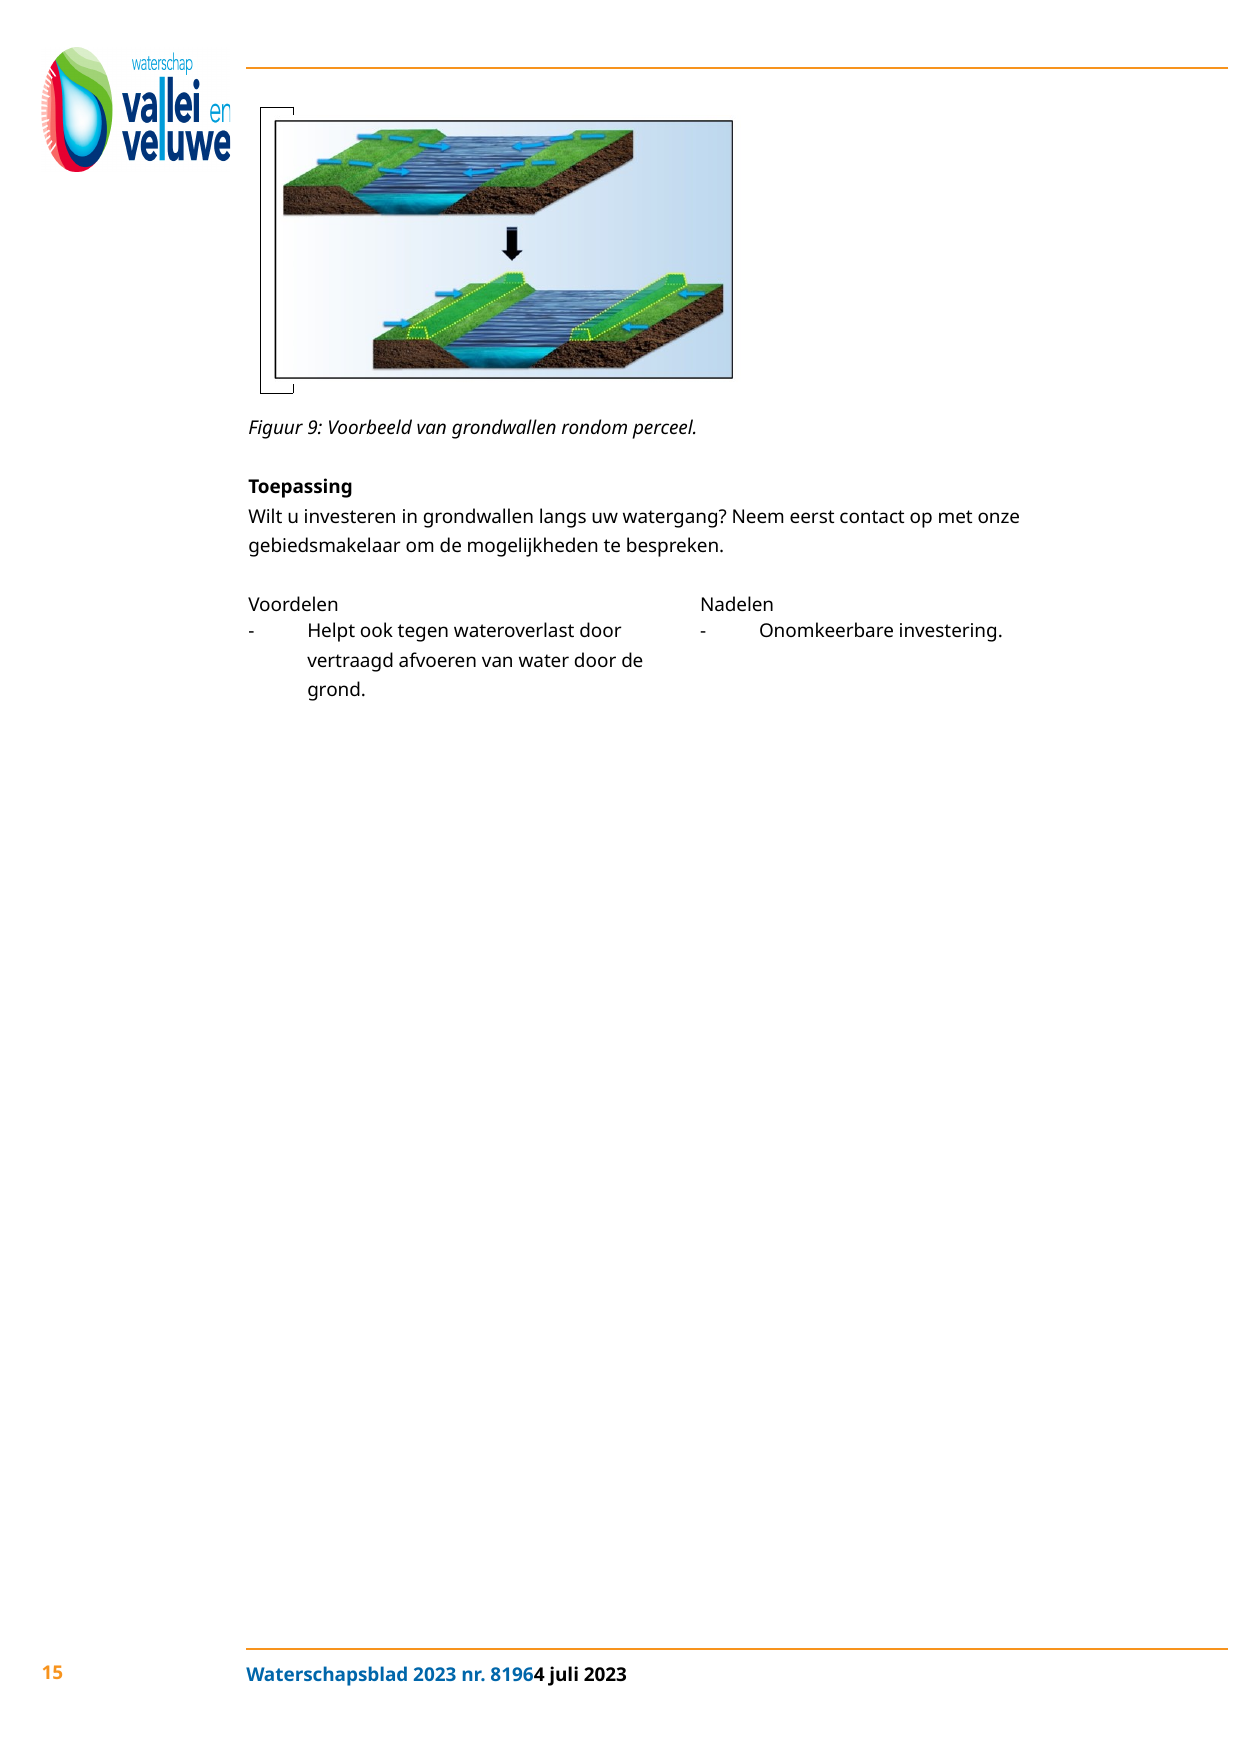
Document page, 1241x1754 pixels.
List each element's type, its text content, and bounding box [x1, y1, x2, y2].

text Toepassing [248, 473, 1152, 499]
table_cell Onomkeerbare investering. [700, 618, 1152, 702]
table_cell Helpt ook tegen wateroverlast door vertraagd afvoeren van water door de grond. [248, 618, 700, 702]
table_header Voordelen [248, 592, 700, 617]
table_header Nadelen [700, 592, 1152, 617]
picture [41, 47, 231, 172]
text Figuur 9: Voorbeeld van grondwallen rondom perceel. [248, 414, 1152, 440]
text Wilt u investeren in grondwallen langs uw watergang? Neem eerst contact op met onze gebiedsmakelaar om de mogelijkheden te bespreken. [248, 503, 1152, 558]
picture [268, 115, 742, 384]
